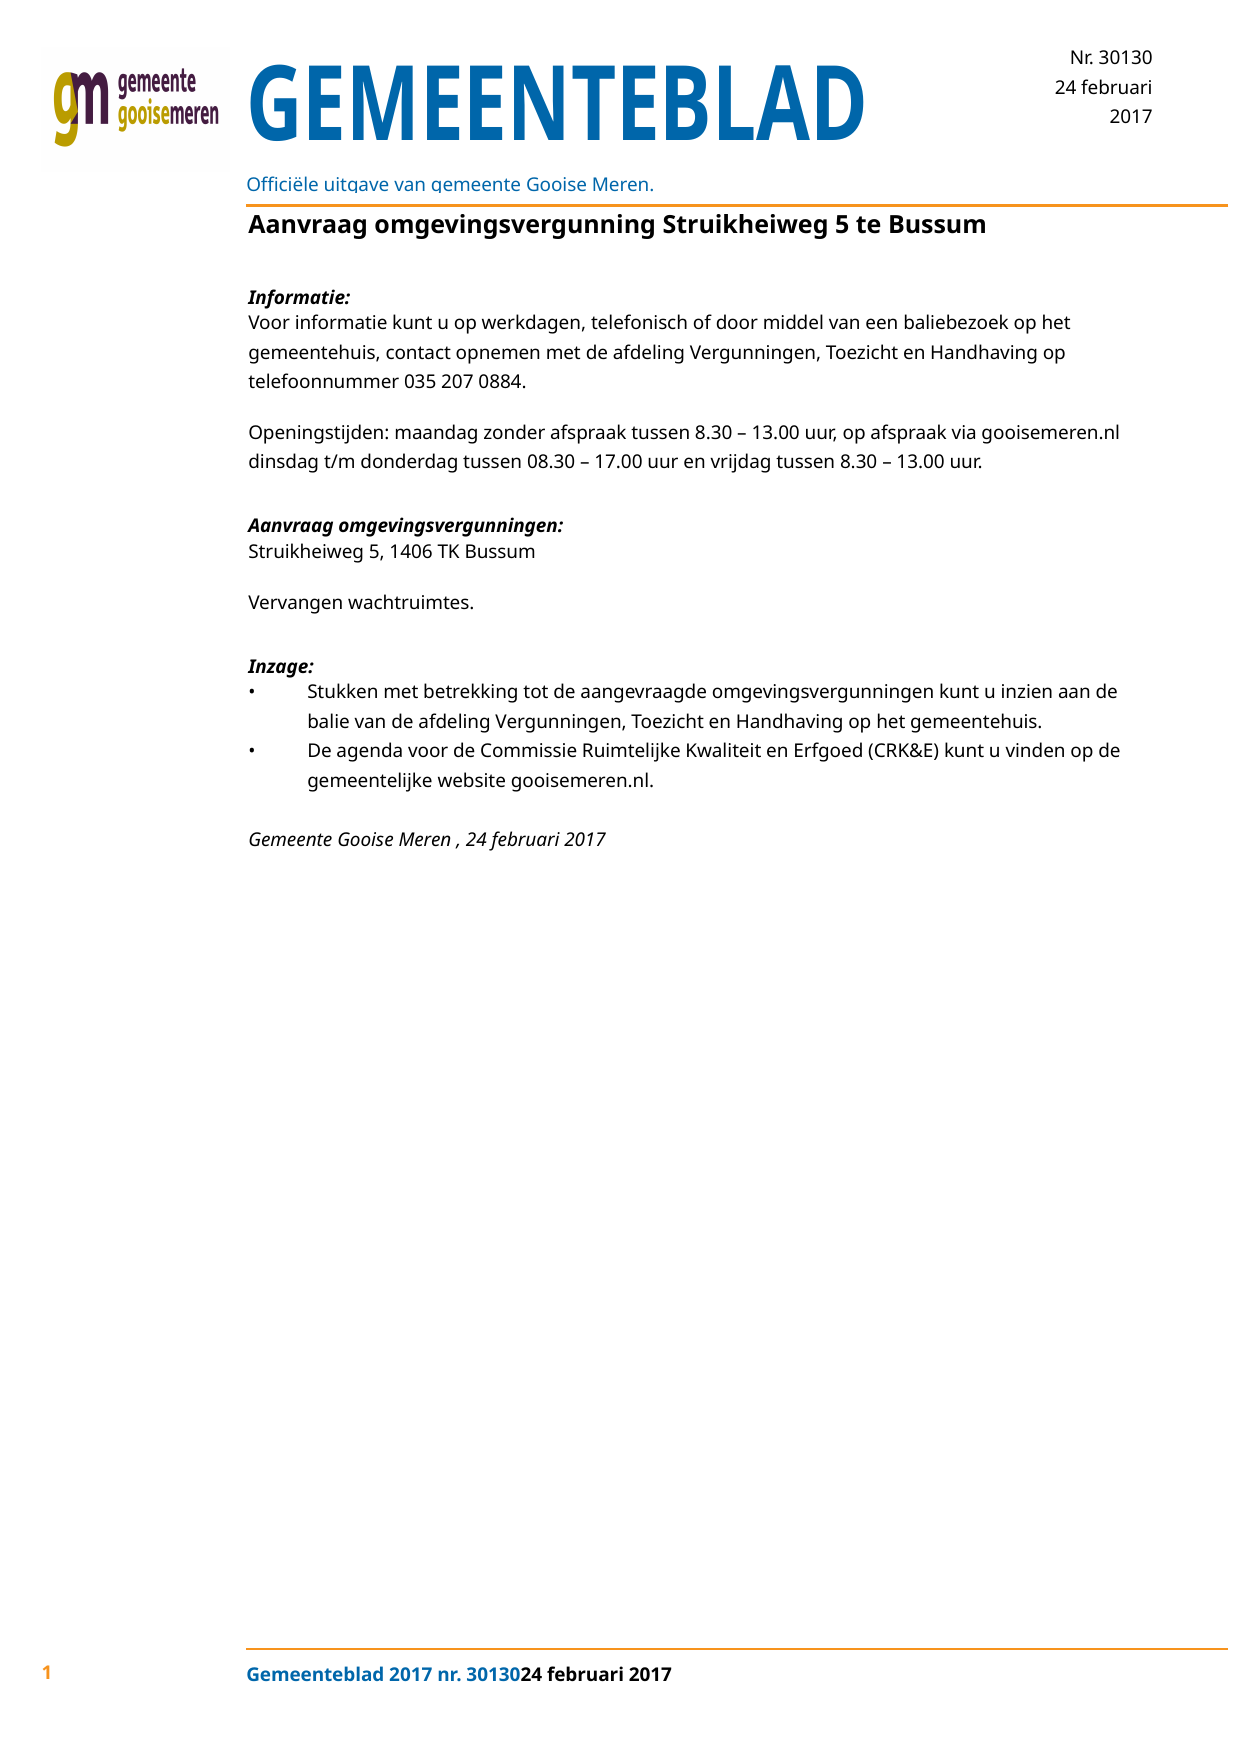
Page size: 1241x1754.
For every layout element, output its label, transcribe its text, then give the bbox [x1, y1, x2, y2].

text Aanvraag omgevingsvergunningen: [248, 513, 1152, 538]
text Aanvraag omgevingsvergunning Struikheiweg 5 te Bussum [248, 207, 1152, 241]
text Vervangen wachtruimtes. [248, 589, 1152, 614]
text Openingstijden: maandag zonder afspraak tussen 8.30 – 13.00 uur, op afspraak via gooisemeren.nl dinsdag t/m donderdag tussen 08.30 – 17.00 uur en vrijdag tussen 8.30 – 13.00 uur. [248, 419, 1152, 474]
list Stukken met betrekking tot de aangevraagde omgevingsvergunningen kunt u inzien aan de balie van de afdeling Vergunningen, Toezicht en Handhaving op het gemeentehuis. [248, 678, 1152, 734]
text Voor informatie kunt u op werkdagen, telefonisch of door middel van een baliebezoek op het gemeentehuis, contact opnemen met de afdeling Vergunningen, Toezicht en Handhaving op telefoonnummer 035 207 0884. [248, 309, 1152, 394]
text Gemeente Gooise Meren , 24 februari 2017 [248, 826, 1152, 852]
picture [41, 47, 231, 172]
list De agenda voor de Commissie Ruimtelijke Kwaliteit en Erfgoed (CRK&E) kunt u vinden op de gemeentelijke website gooisemeren.nl. [248, 738, 1152, 793]
text Inzage: [248, 653, 1152, 678]
text Struikheiweg 5, 1406 TK Bussum [248, 538, 1152, 564]
text Informatie: [248, 284, 1152, 309]
